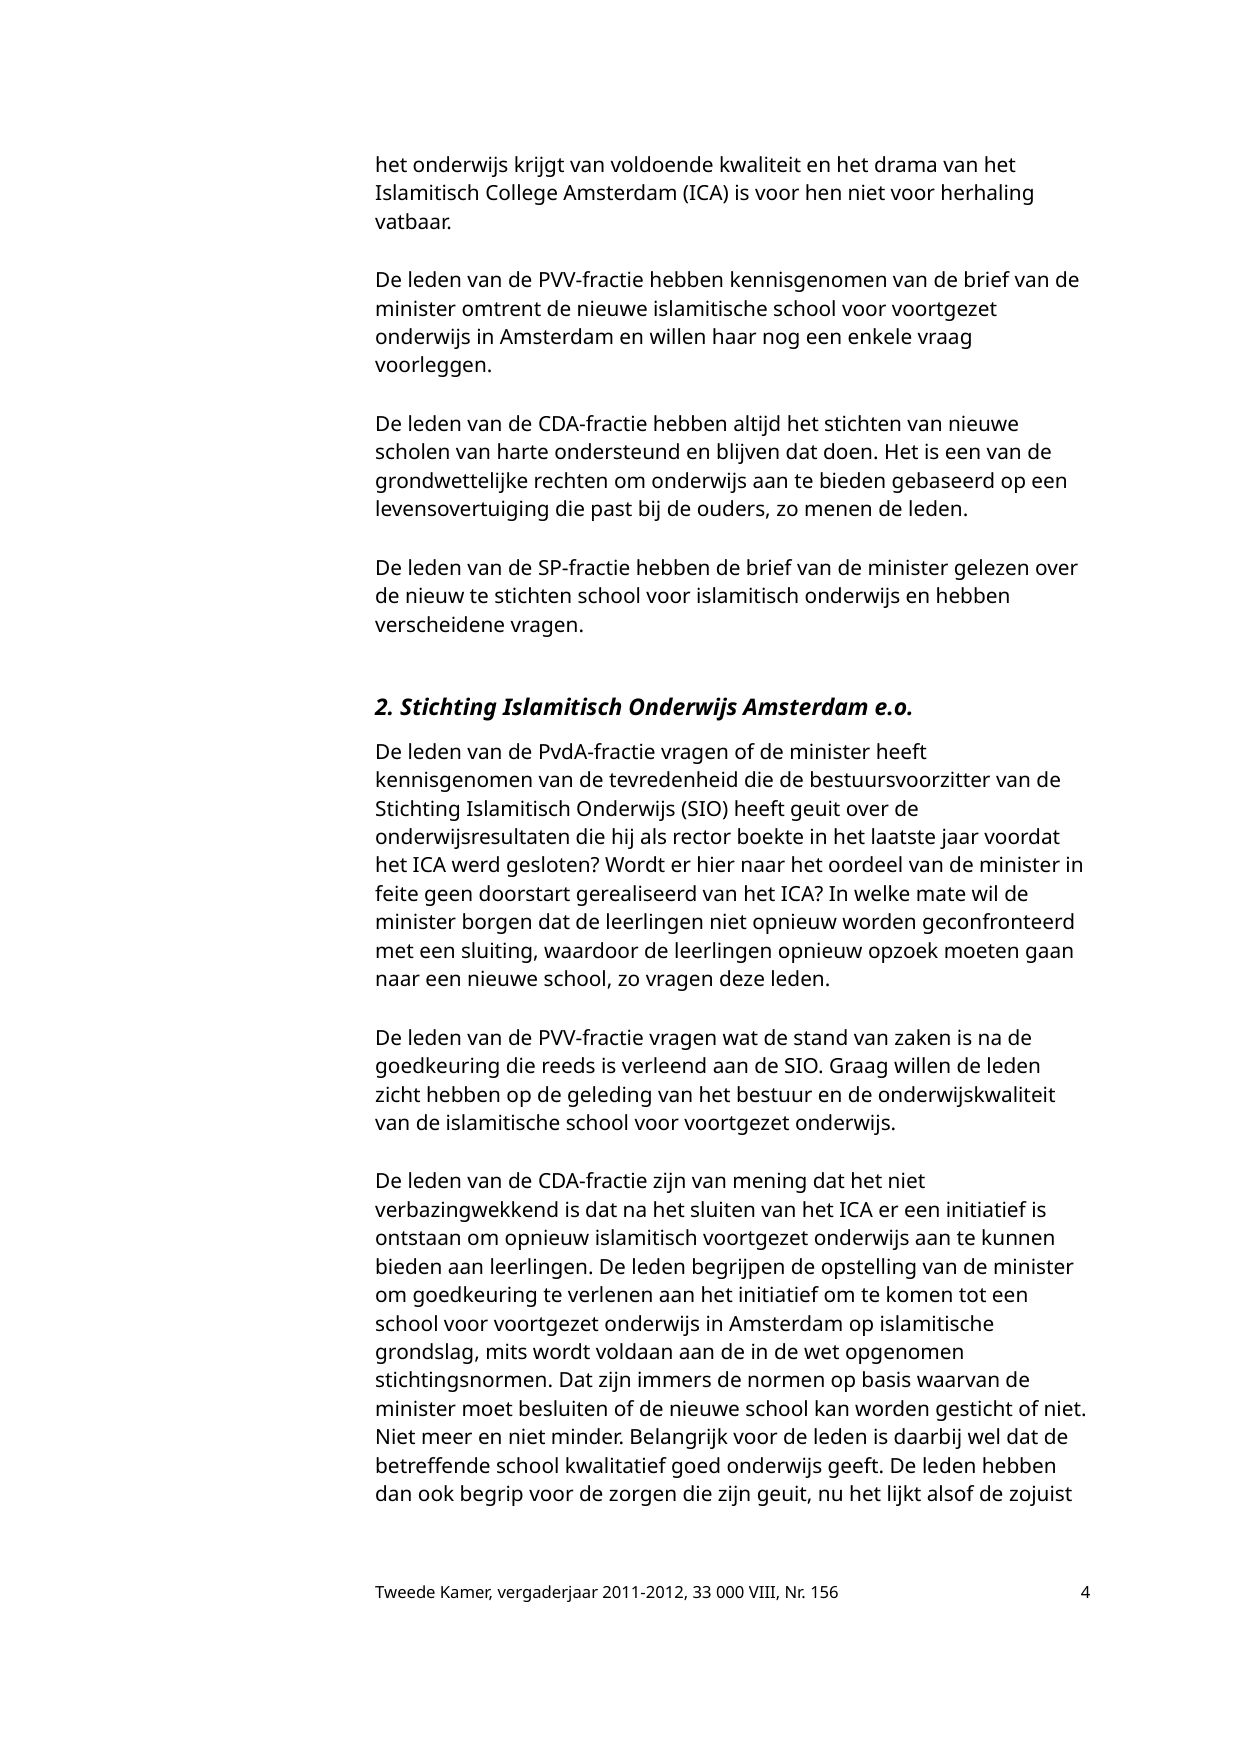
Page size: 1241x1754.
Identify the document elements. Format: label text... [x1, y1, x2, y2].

text De leden van de CDA-fractie zijn van mening dat het niet verbazingwekkend is dat na het sluiten van het ICA er een initiatief is ontstaan om opnieuw islamitisch voortgezet onderwijs aan te kunnen bieden aan leerlingen. De leden begrijpen de opstelling van de minister om goedkeuring te verlenen aan het initiatief om te komen tot een school voor voortgezet onderwijs in Amsterdam op islamitische grondslag, mits wordt voldaan aan de in de wet opgenomen stichtingsnormen. Dat zijn immers de normen op basis waarvan de minister moet besluiten of de nieuwe school kan worden gesticht of niet. Niet meer en niet minder. Belangrijk voor de leden is daarbij wel dat de betreffende school kwalitatief goed onderwijs geeft. De leden hebben dan ook begrip voor de zorgen die zijn geuit, nu het lijkt alsof de zojuist [375, 1167, 1090, 1508]
subtitle 2. Stichting Islamitisch Onderwijs Amsterdam e.o. [375, 691, 1090, 722]
text De leden van de PVV-fractie vragen wat de stand van zaken is na de goedkeuring die reeds is verleend aan de SIO. Graag willen de leden zicht hebben op de geleding van het bestuur en de onderwijskwaliteit van de islamitische school voor voortgezet onderwijs. [375, 1023, 1090, 1137]
text het onderwijs krijgt van voldoende kwaliteit en het drama van het Islamitisch College Amsterdam (ICA) is voor hen niet voor herhaling vatbaar. [375, 150, 1090, 235]
text De leden van de PVV-fractie hebben kennisgenomen van de brief van de minister omtrent de nieuwe islamitische school voor voortgezet onderwijs in Amsterdam en willen haar nog een enkele vraag voorleggen. [375, 265, 1090, 379]
text De leden van de PvdA-fractie vragen of de minister heeft kennisgenomen van de tevredenheid die de bestuursvoorzitter van de Stichting Islamitisch Onderwijs (SIO) heeft geuit over de onderwijsresultaten die hij als rector boekte in het laatste jaar voordat het ICA werd gesloten? Wordt er hier naar het oordeel van de minister in feite geen doorstart gerealiseerd van het ICA? In welke mate wil de minister borgen dat de leerlingen niet opnieuw worden geconfronteerd met een sluiting, waardoor de leerlingen opnieuw opzoek moeten gaan naar een nieuwe school, zo vragen deze leden. [375, 737, 1090, 993]
text De leden van de CDA-fractie hebben altijd het stichten van nieuwe scholen van harte ondersteund en blijven dat doen. Het is een van de grondwettelijke rechten om onderwijs aan te bieden gebaseerd op een levensovertuiging die past bij de ouders, zo menen de leden. [375, 409, 1090, 523]
text De leden van de SP-fractie hebben de brief van de minister gelezen over de nieuw te stichten school voor islamitisch onderwijs en hebben verscheidene vragen. [375, 553, 1090, 638]
